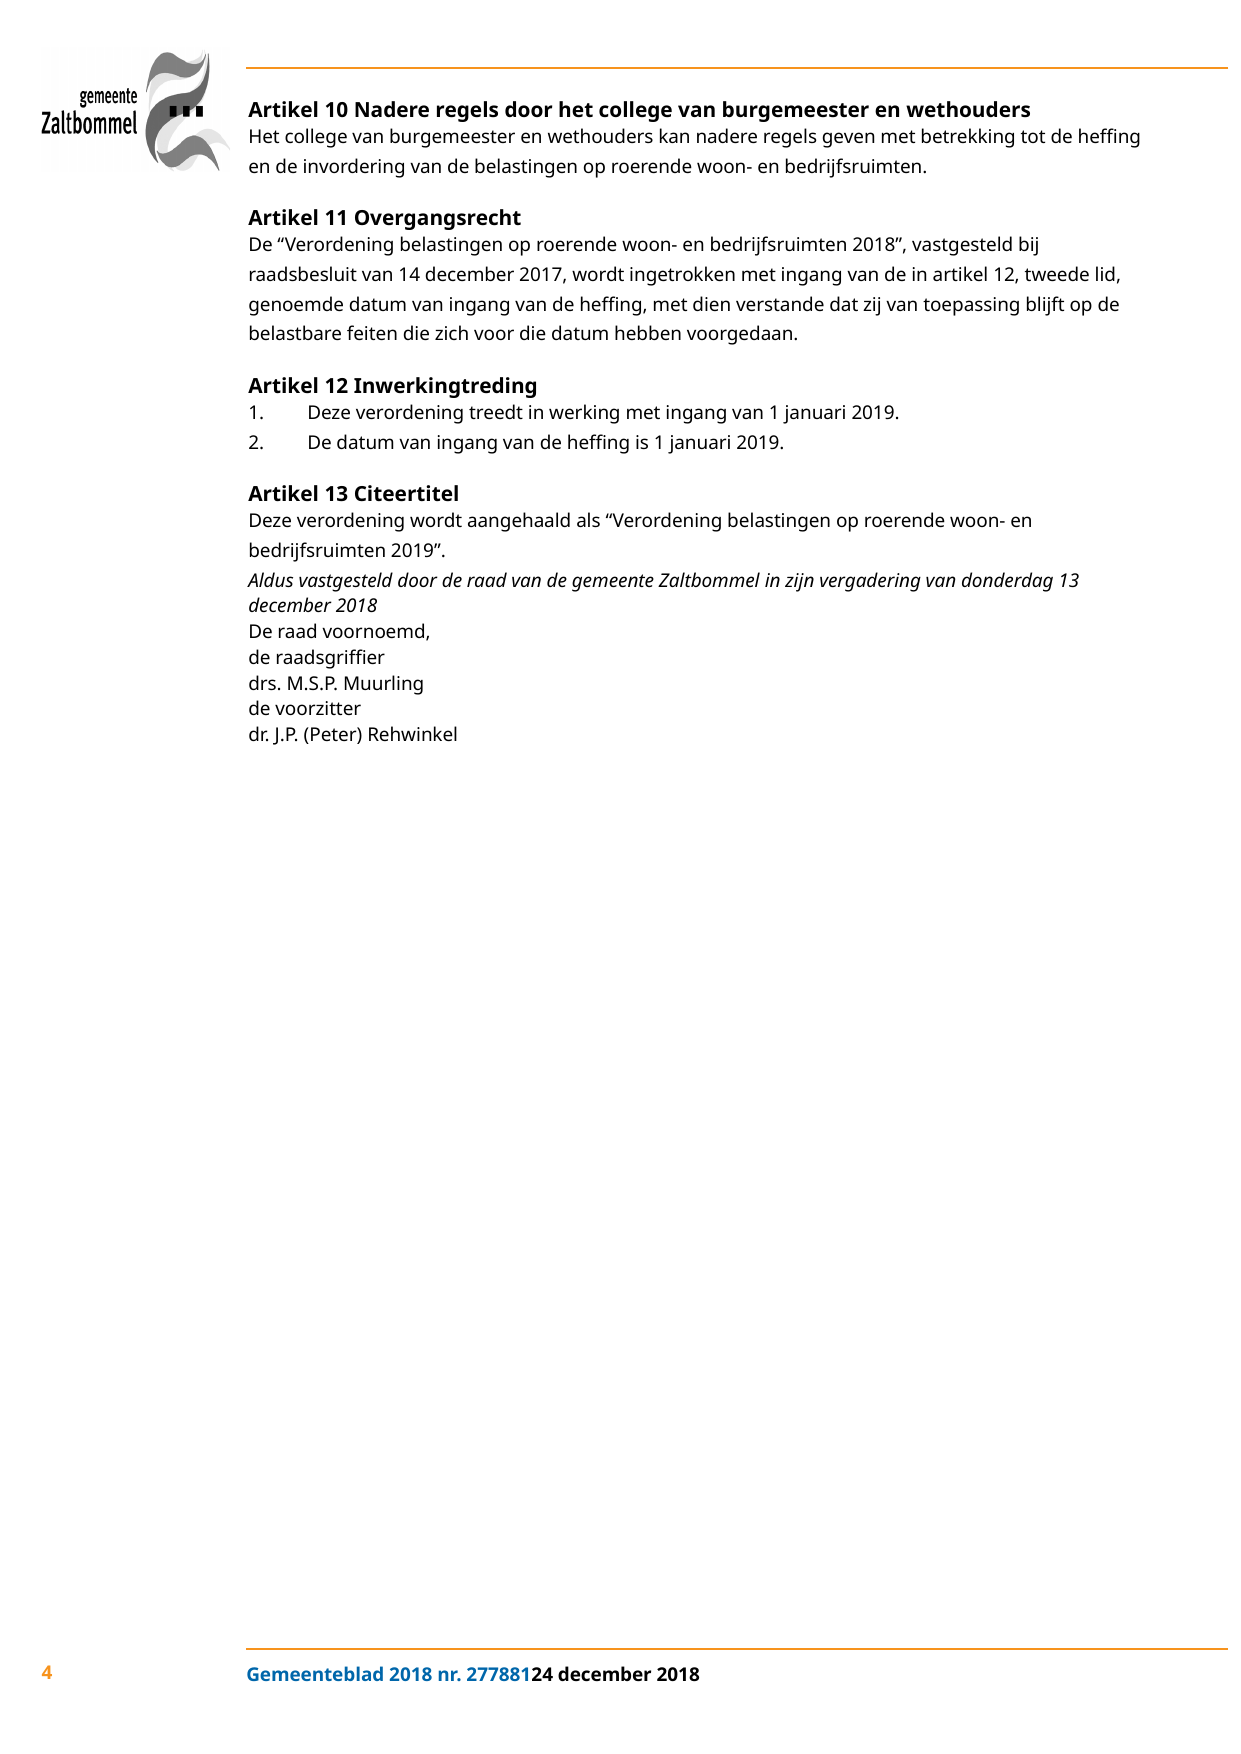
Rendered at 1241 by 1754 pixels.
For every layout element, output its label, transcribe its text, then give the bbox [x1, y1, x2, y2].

text Artikel 11 Overgangsrecht [248, 203, 1152, 232]
text Artikel 12 Inwerkingtreding [248, 371, 1152, 399]
text de voorzitter [248, 696, 1152, 721]
text De “Verordening belastingen op roerende woon- en bedrijfsruimten 2018”, vastgesteld bij raadsbesluit van 14 december 2017, wordt ingetrokken met ingang van de in artikel 12, tweede lid, genoemde datum van ingang van de heffing, met dien verstande dat zij van toepassing blijft op de belastbare feiten die zich voor die datum hebben voorgedaan. [248, 232, 1152, 346]
text dr. J.P. (Peter) Rehwinkel [248, 721, 1152, 747]
list Deze verordening treedt in werking met ingang van 1 januari 2019. [248, 399, 1152, 425]
list De datum van ingang van de heffing is 1 januari 2019. [248, 429, 1152, 454]
text Artikel 13 Citeertitel [248, 479, 1152, 508]
text Deze verordening wordt aangehaald als “Verordening belastingen op roerende woon- en bedrijfsruimten 2019”. [248, 508, 1152, 563]
picture [41, 47, 231, 172]
text drs. M.S.P. Muurling [248, 670, 1152, 696]
text De raad voornoemd, [248, 618, 1152, 644]
text de raadsgriffier [248, 644, 1152, 670]
text Aldus vastgesteld door de raad van de gemeente Zaltbommel in zijn vergadering van donderdag 13 december 2018 [248, 567, 1152, 618]
text Het college van burgemeester en wethouders kan nadere regels geven met betrekking tot de heffing en de invordering van de belastingen op roerende woon- en bedrijfsruimten. [248, 123, 1152, 178]
text Artikel 10 Nadere regels door het college van burgemeester en wethouders [248, 95, 1152, 123]
